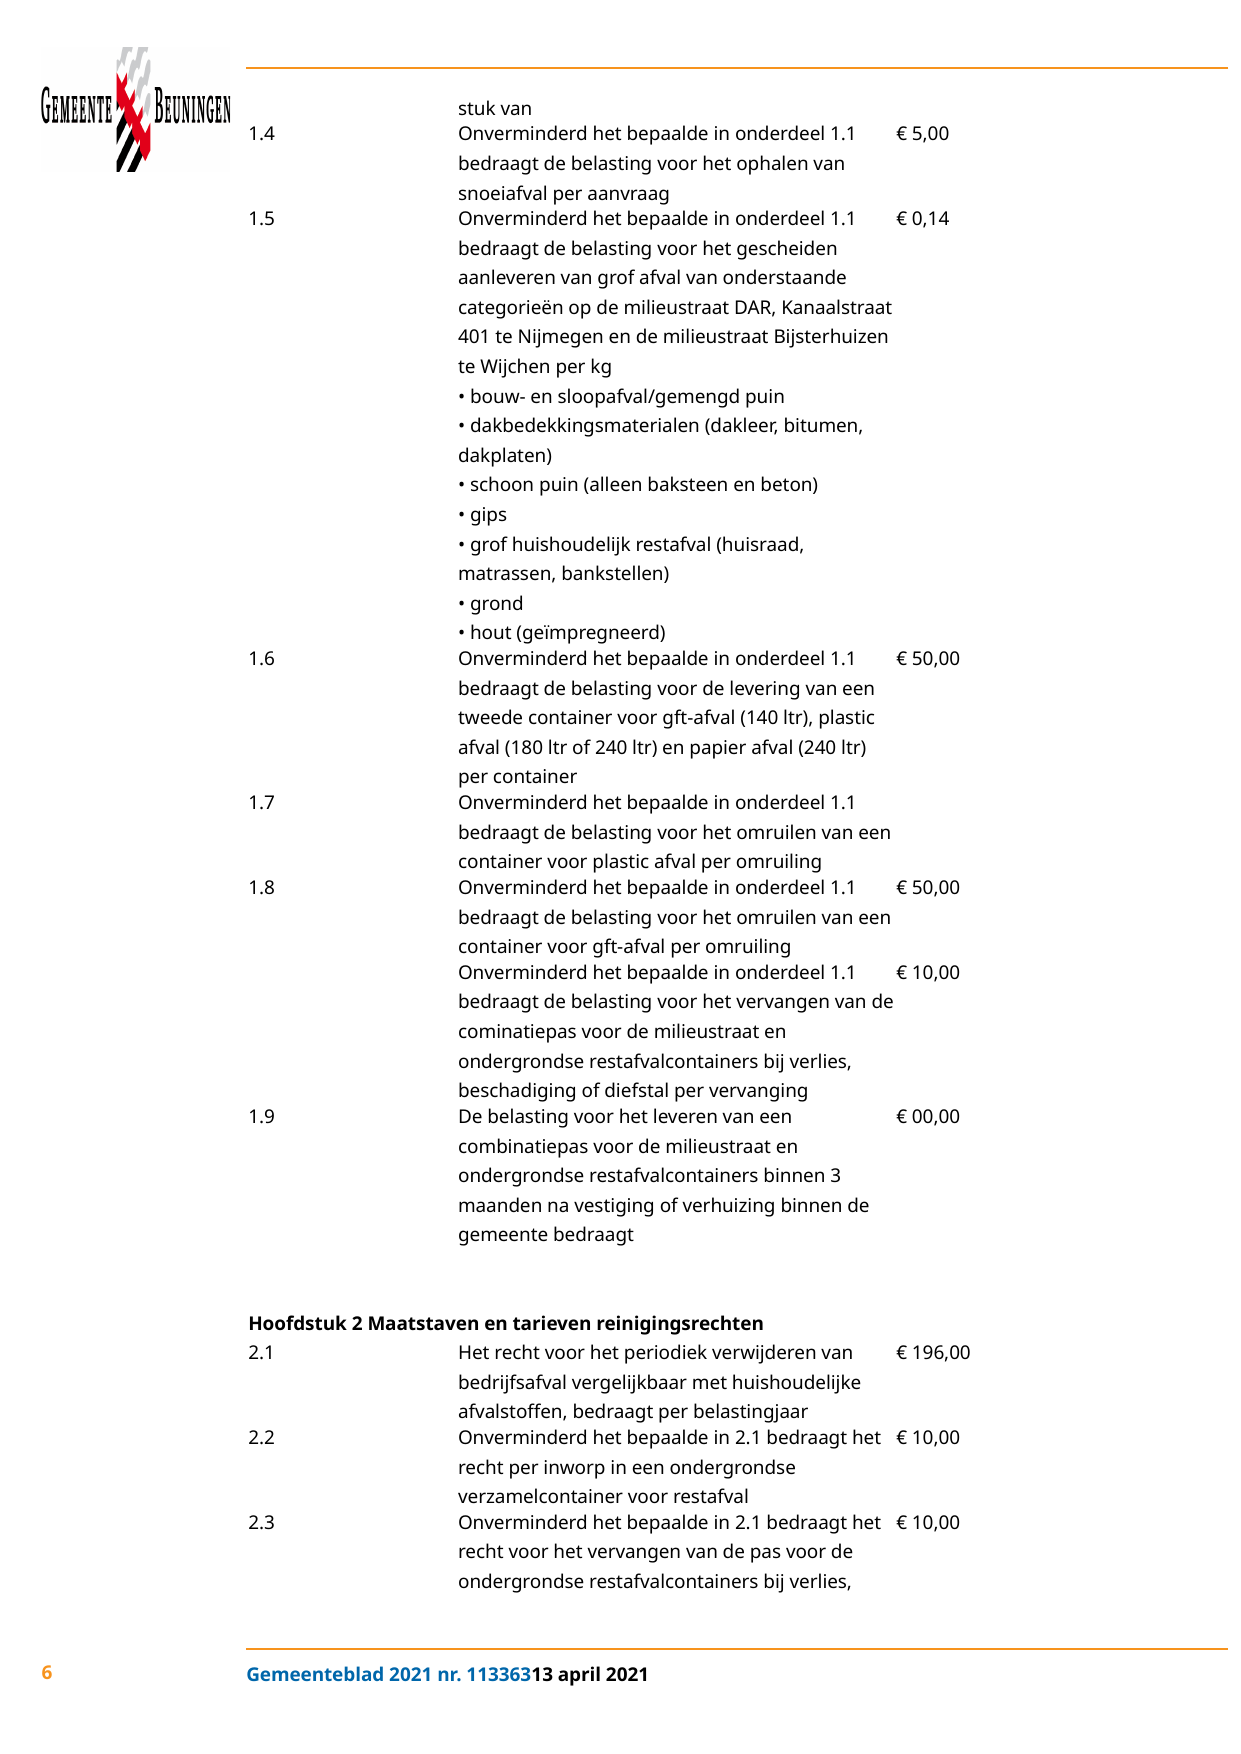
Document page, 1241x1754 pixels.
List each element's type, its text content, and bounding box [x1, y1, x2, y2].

table_cell 1.7 [248, 789, 458, 874]
table_cell Onverminderd het bepaalde in onderdeel 1.1 bedraagt de belasting voor het omruilen van een container voor gft-afval per omruiling [458, 874, 896, 959]
table_cell € 50,00 [896, 645, 1152, 789]
table_cell Onverminderd het bepaalde in onderdeel 1.1 bedraagt de belasting voor het omruilen van een container voor plastic afval per omruiling [458, 789, 896, 874]
table_cell stuk van [458, 95, 896, 121]
table_cell € 0,14 [896, 205, 1152, 645]
table_header Het recht voor het periodiek verwijderen van bedrijfsafval vergelijkbaar met huishoudelijke afvalstoffen, bedraagt per belastingjaar [458, 1339, 896, 1424]
table_cell 1.5 [248, 205, 458, 645]
table_cell 1.4 [248, 121, 458, 205]
table_cell De belasting voor het leveren van een combinatiepas voor de milieustraat en ondergrondse restafvalcontainers binnen 3 maanden na vestiging of verhuizing binnen de gemeente bedraagt [458, 1103, 896, 1247]
text Hoofdstuk 2 Maatstaven en tarieven reinigingsrechten [248, 1310, 1152, 1335]
table_header 2.1 [248, 1339, 458, 1424]
table_cell € 5,00 [896, 121, 1152, 205]
table_cell [248, 959, 458, 1103]
table_cell € 10,00 [896, 1424, 1152, 1509]
table_cell € 10,00 [896, 1509, 1152, 1594]
table_cell € 50,00 [896, 874, 1152, 959]
table_cell 1.9 [248, 1103, 458, 1247]
table_cell Onverminderd het bepaalde in onderdeel 1.1 bedraagt de belasting voor het gescheiden aanleveren van grof afval van onderstaande categorieën op de milieustraat DAR, Kanaalstraat 401 te Nijmegen en de milieustraat Bijsterhuizen te Wijchen per kg • bouw- en sloopafval/gemengd puin • dakbedekkingsmaterialen (dakleer, bitumen, dakplaten) • schoon puin (alleen baksteen en beton) • gips • grof huishoudelijk restafval (huisraad, matrassen, bankstellen) • grond • hout (geïmpregneerd) [458, 205, 896, 645]
table_cell [248, 95, 458, 121]
table_cell Onverminderd het bepaalde in onderdeel 1.1 bedraagt de belasting voor het vervangen van de cominatiepas voor de milieustraat en ondergrondse restafvalcontainers bij verlies, beschadiging of diefstal per vervanging [458, 959, 896, 1103]
picture [41, 47, 231, 172]
table_cell Onverminderd het bepaalde in onderdeel 1.1 bedraagt de belasting voor het ophalen van snoeiafval per aanvraag [458, 121, 896, 205]
table_cell Onverminderd het bepaalde in onderdeel 1.1 bedraagt de belasting voor de levering van een tweede container voor gft-afval (140 ltr), plastic afval (180 ltr of 240 ltr) en papier afval (240 ltr) per container [458, 645, 896, 789]
table_cell Onverminderd het bepaalde in 2.1 bedraagt het recht voor het vervangen van de pas voor de ondergrondse restafvalcontainers bij verlies, [458, 1509, 896, 1594]
table_cell 1.8 [248, 874, 458, 959]
table_cell € 10,00 [896, 959, 1152, 1103]
table_cell € 00,00 [896, 1103, 1152, 1247]
table_cell [896, 95, 1152, 121]
table_cell [896, 789, 1152, 874]
table_cell 1.6 [248, 645, 458, 789]
table_cell 2.2 [248, 1424, 458, 1509]
table_cell Onverminderd het bepaalde in 2.1 bedraagt het recht per inworp in een ondergrondse verzamelcontainer voor restafval [458, 1424, 896, 1509]
table_cell 2.3 [248, 1509, 458, 1594]
table_header € 196,00 [896, 1339, 1152, 1424]
